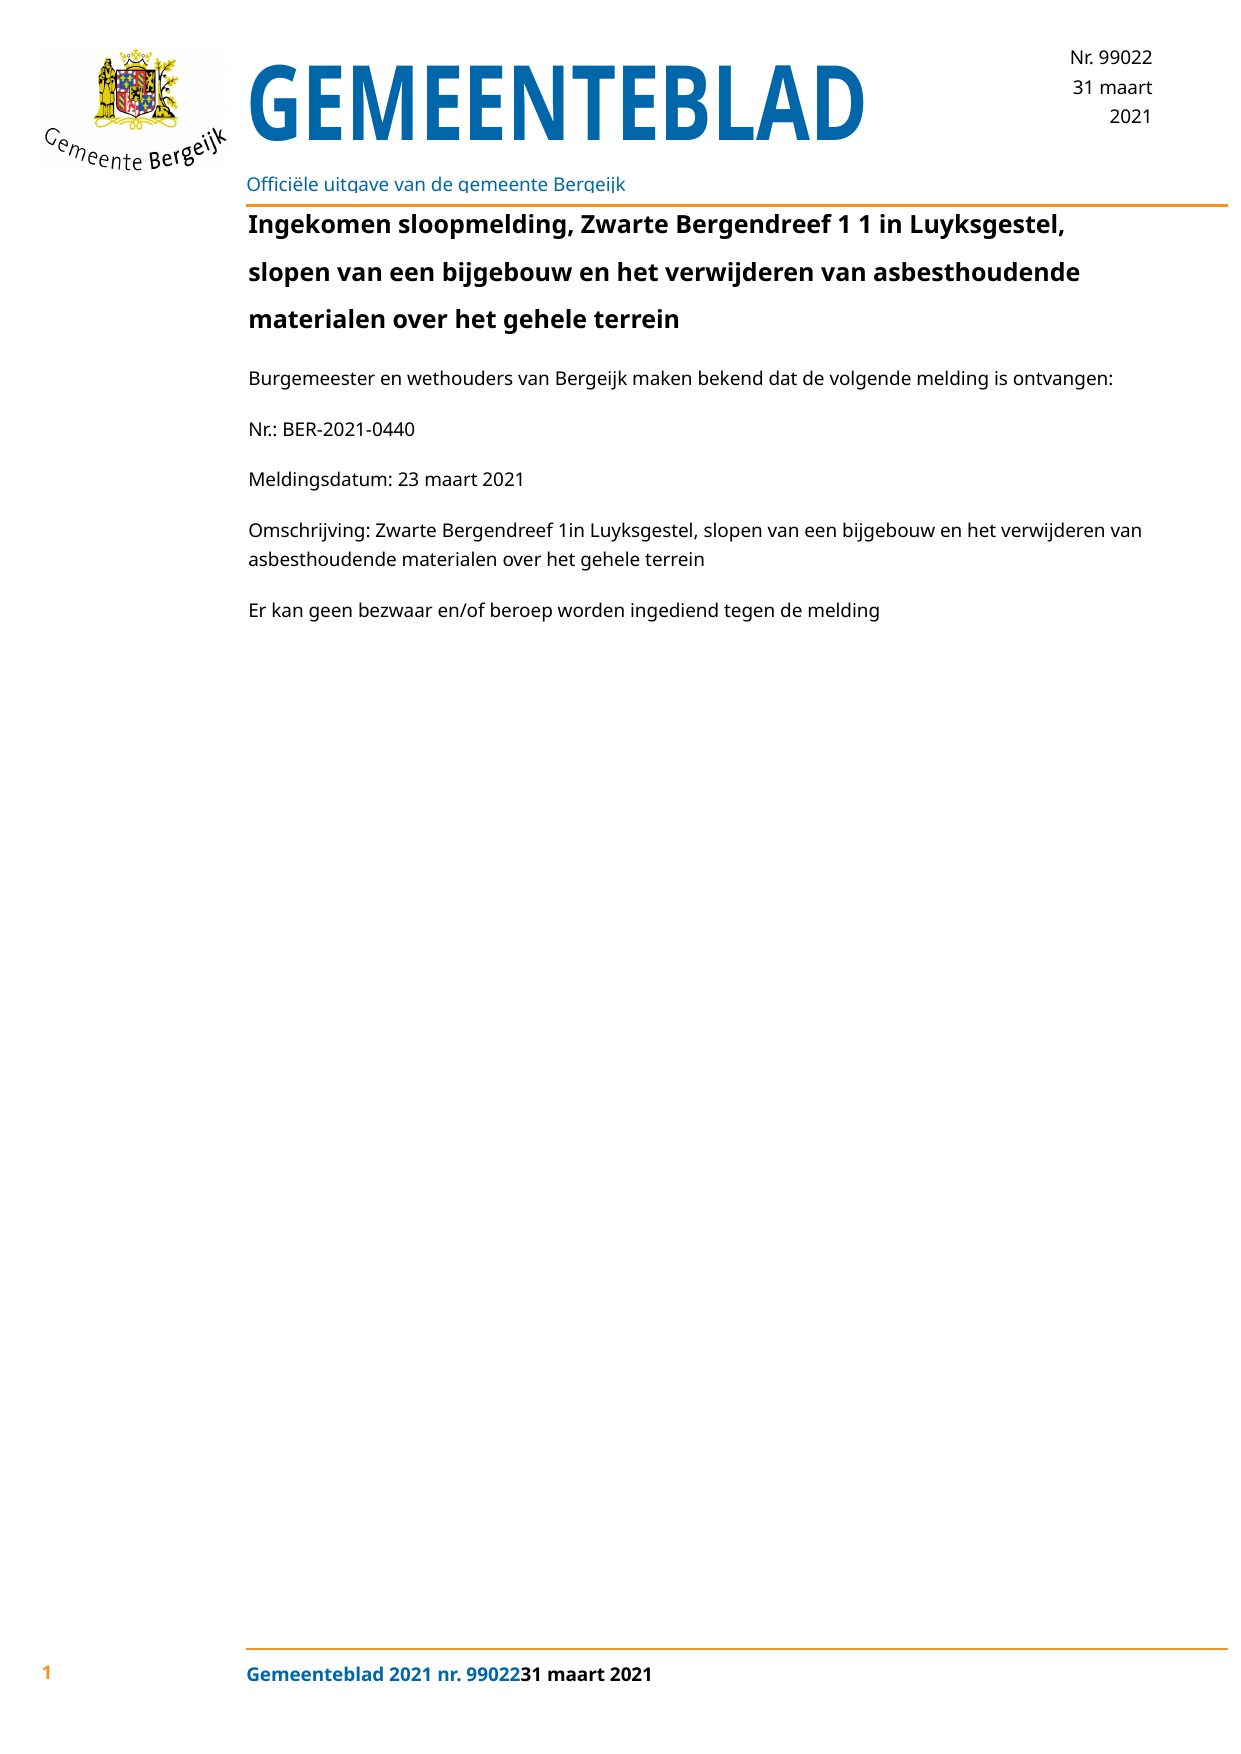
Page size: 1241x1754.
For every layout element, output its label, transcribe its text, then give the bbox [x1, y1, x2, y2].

text Er kan geen bezwaar en/of beroep worden ingediend tegen de melding [248, 597, 1152, 622]
text Omschrijving: Zwarte Bergendreef 1in Luyksgestel, slopen van een bijgebouw en het verwijderen van asbesthoudende materialen over het gehele terrein [248, 517, 1152, 572]
text Burgemeester en wethouders van Bergeijk maken bekend dat de volgende melding is ontvangen: [248, 366, 1152, 391]
text Meldingsdatum: 23 maart 2021 [248, 466, 1152, 492]
text Ingekomen sloopmelding, Zwarte Bergendreef 1 1 in Luyksgestel, slopen van een bijgebouw en het verwijderen van asbesthoudende materialen over het gehele terrein [248, 207, 1152, 336]
text Nr.: BER-2021-0440 [248, 416, 1152, 442]
picture [41, 47, 231, 172]
